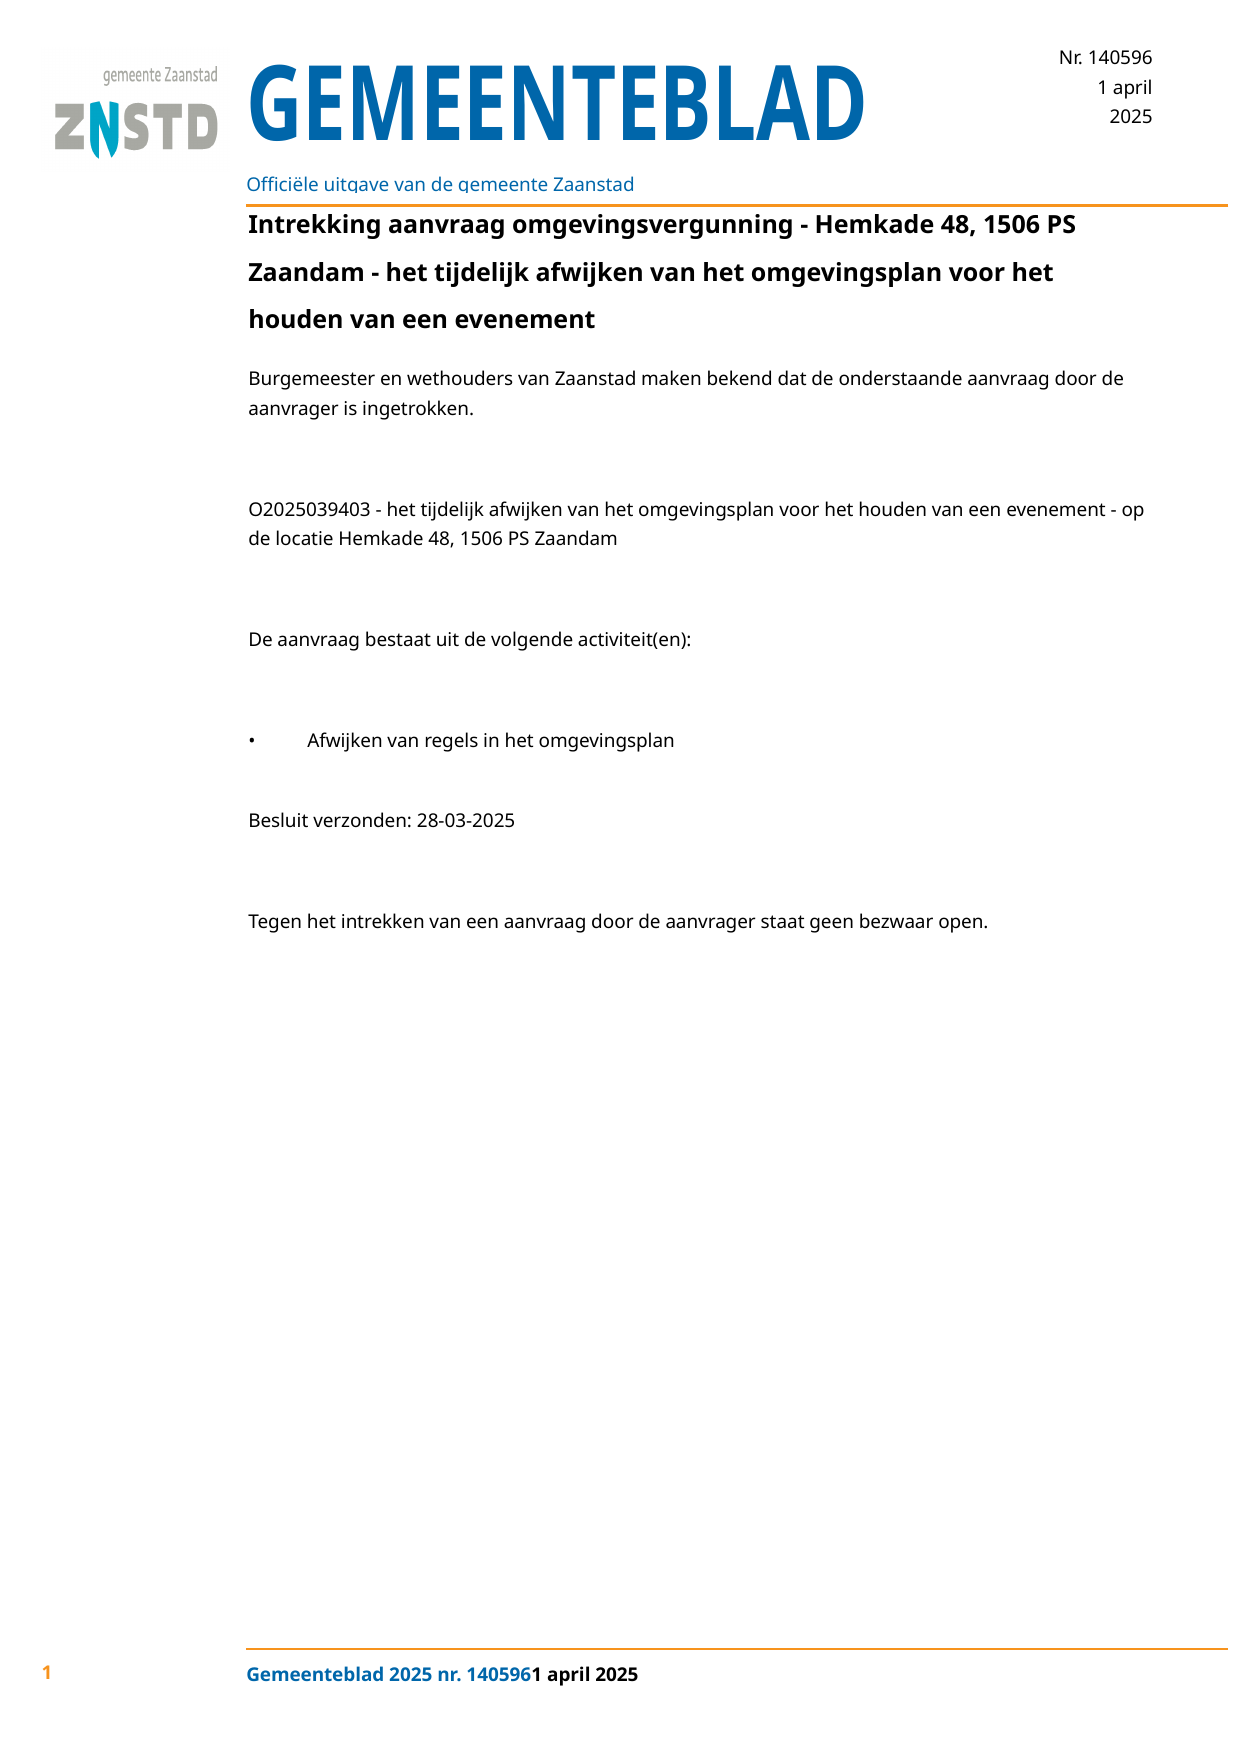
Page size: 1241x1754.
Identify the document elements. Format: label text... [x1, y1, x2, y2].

text O2025039403 - het tijdelijk afwijken van het omgevingsplan voor het houden van een evenement - op de locatie Hemkade 48, 1506 PS Zaandam [248, 496, 1152, 551]
text Tegen het intrekken van een aanvraag door de aanvrager staat geen bezwaar open. [248, 908, 1152, 934]
text Intrekking aanvraag omgevingsvergunning - Hemkade 48, 1506 PS Zaandam - het tijdelijk afwijken van het omgevingsplan voor het houden van een evenement [248, 207, 1152, 336]
list Afwijken van regels in het omgevingsplan [248, 727, 1152, 753]
text De aanvraag bestaat uit de volgende activiteit(en): [248, 626, 1152, 652]
text Besluit verzonden: 28-03-2025 [248, 807, 1152, 833]
text Burgemeester en wethouders van Zaanstad maken bekend dat de onderstaande aanvraag door de aanvrager is ingetrokken. [248, 366, 1152, 421]
picture [41, 47, 231, 172]
